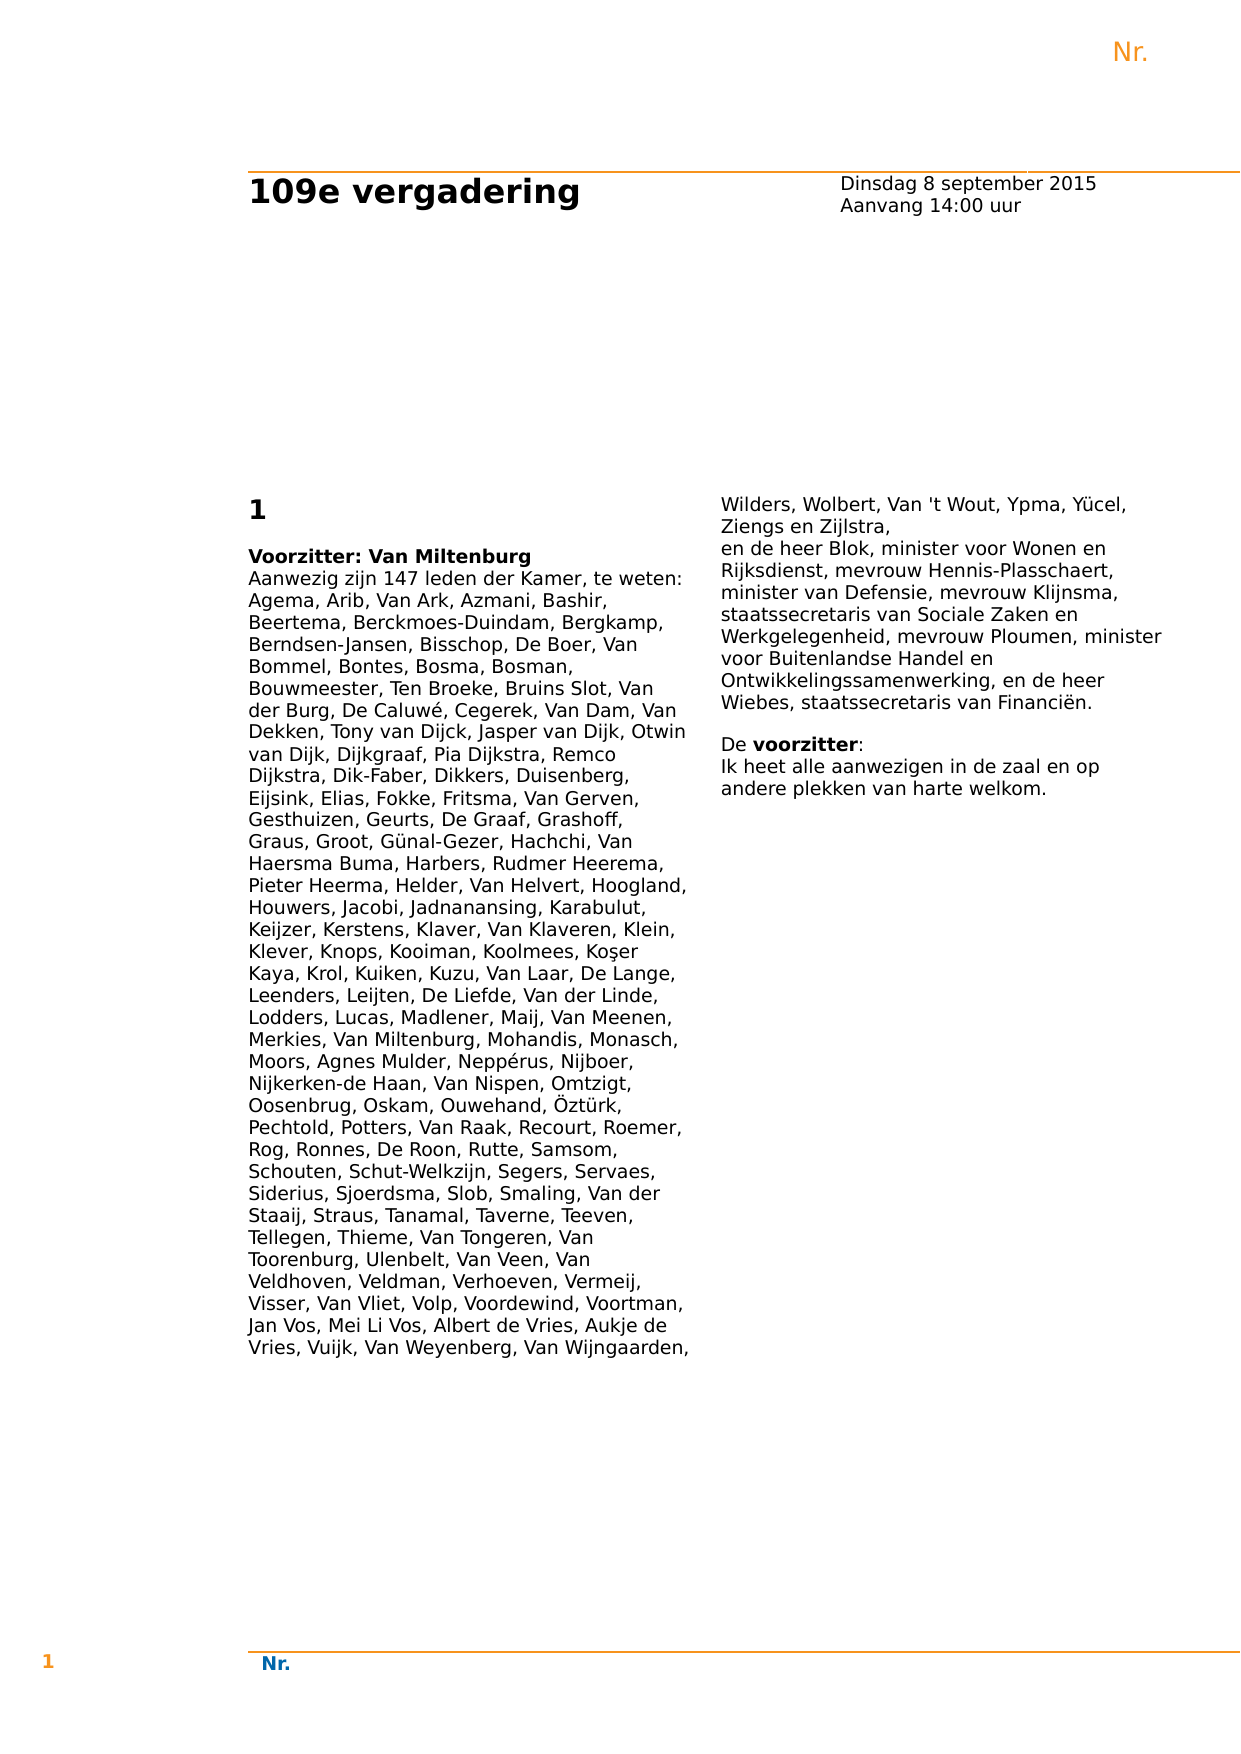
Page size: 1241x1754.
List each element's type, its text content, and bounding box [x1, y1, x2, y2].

table_cell Aanvang 14:00 uur [840, 195, 1163, 217]
text Aanwezig zijn 147 leden der Kamer, te weten: [248, 568, 691, 589]
text Wilders, Wolbert, Van 't Wout, Ypma, Yücel, Ziengs en Zijlstra, [721, 494, 1163, 538]
text Voorzitter: Van Miltenburg [248, 546, 691, 568]
text De voorzitter: [721, 734, 1163, 756]
title 1 [248, 494, 691, 526]
text Agema, Arib, Van Ark, Azmani, Bashir, Beertema, Berckmoes-Duindam, Bergkamp, Berndsen-Jansen, Bisschop, De Boer, Van Bommel, Bontes, Bosma, Bosman, Bouwmeester, Ten Broeke, Bruins Slot, Van der Burg, De Caluwé, Cegerek, Van Dam, Van Dekken, Tony van Dijck, Jasper van Dijk, Otwin van Dijk, Dijkgraaf, Pia Dijkstra, Remco Dijkstra, Dik-Faber, Dikkers, Duisenberg, Eijsink, Elias, Fokke, Fritsma, Van Gerven, Gesthuizen, Geurts, De Graaf, Grashoff, Graus, Groot, Günal-Gezer, Hachchi, Van Haersma Buma, Harbers, Rudmer Heerema, Pieter Heerma, Helder, Van Helvert, Hoogland, Houwers, Jacobi, Jadnanansing, Karabulut, Keijzer, Kerstens, Klaver, Van Klaveren, Klein, Klever, Knops, Kooiman, Koolmees, Koşer Kaya, Krol, Kuiken, Kuzu, Van Laar, De Lange, Leenders, Leijten, De Liefde, Van der Linde, Lodders, Lucas, Madlener, Maij, Van Meenen, Merkies, Van Miltenburg, Mohandis, Monasch, Moors, Agnes Mulder, Neppérus, Nijboer, Nijkerken-de Haan, Van Nispen, Omtzigt, Oosenbrug, Oskam, Ouwehand, Öztürk, Pechtold, Potters, Van Raak, Recourt, Roemer, Rog, Ronnes, De Roon, Rutte, Samsom, Schouten, Schut-Welkzijn, Segers, Servaes, Siderius, Sjoerdsma, Slob, Smaling, Van der Staaij, Straus, Tanamal, Taverne, Teeven, Tellegen, Thieme, Van Tongeren, Van Toorenburg, Ulenbelt, Van Veen, Van Veldhoven, Veldman, Verhoeven, Vermeij, Visser, Van Vliet, Volp, Voordewind, Voortman, Jan Vos, Mei Li Vos, Albert de Vries, Aukje de Vries, Vuijk, Van Weyenberg, Van Wijngaarden, [248, 589, 691, 1359]
text en de heer Blok, minister voor Wonen en Rijksdienst, mevrouw Hennis-Plasschaert, minister van Defensie, mevrouw Klijnsma, staatssecretaris van Sociale Zaken en Werkgelegenheid, mevrouw Ploumen, minister voor Buitenlandse Handel en Ontwikkelingssamenwerking, en de heer Wiebes, staatssecretaris van Financiën. [721, 538, 1163, 714]
text Ik heet alle aanwezigen in de zaal en op andere plekken van harte welkom. [721, 756, 1163, 800]
table_header Dinsdag 8 september 2015 [840, 173, 1163, 195]
table_header 109e vergadering [248, 173, 840, 217]
